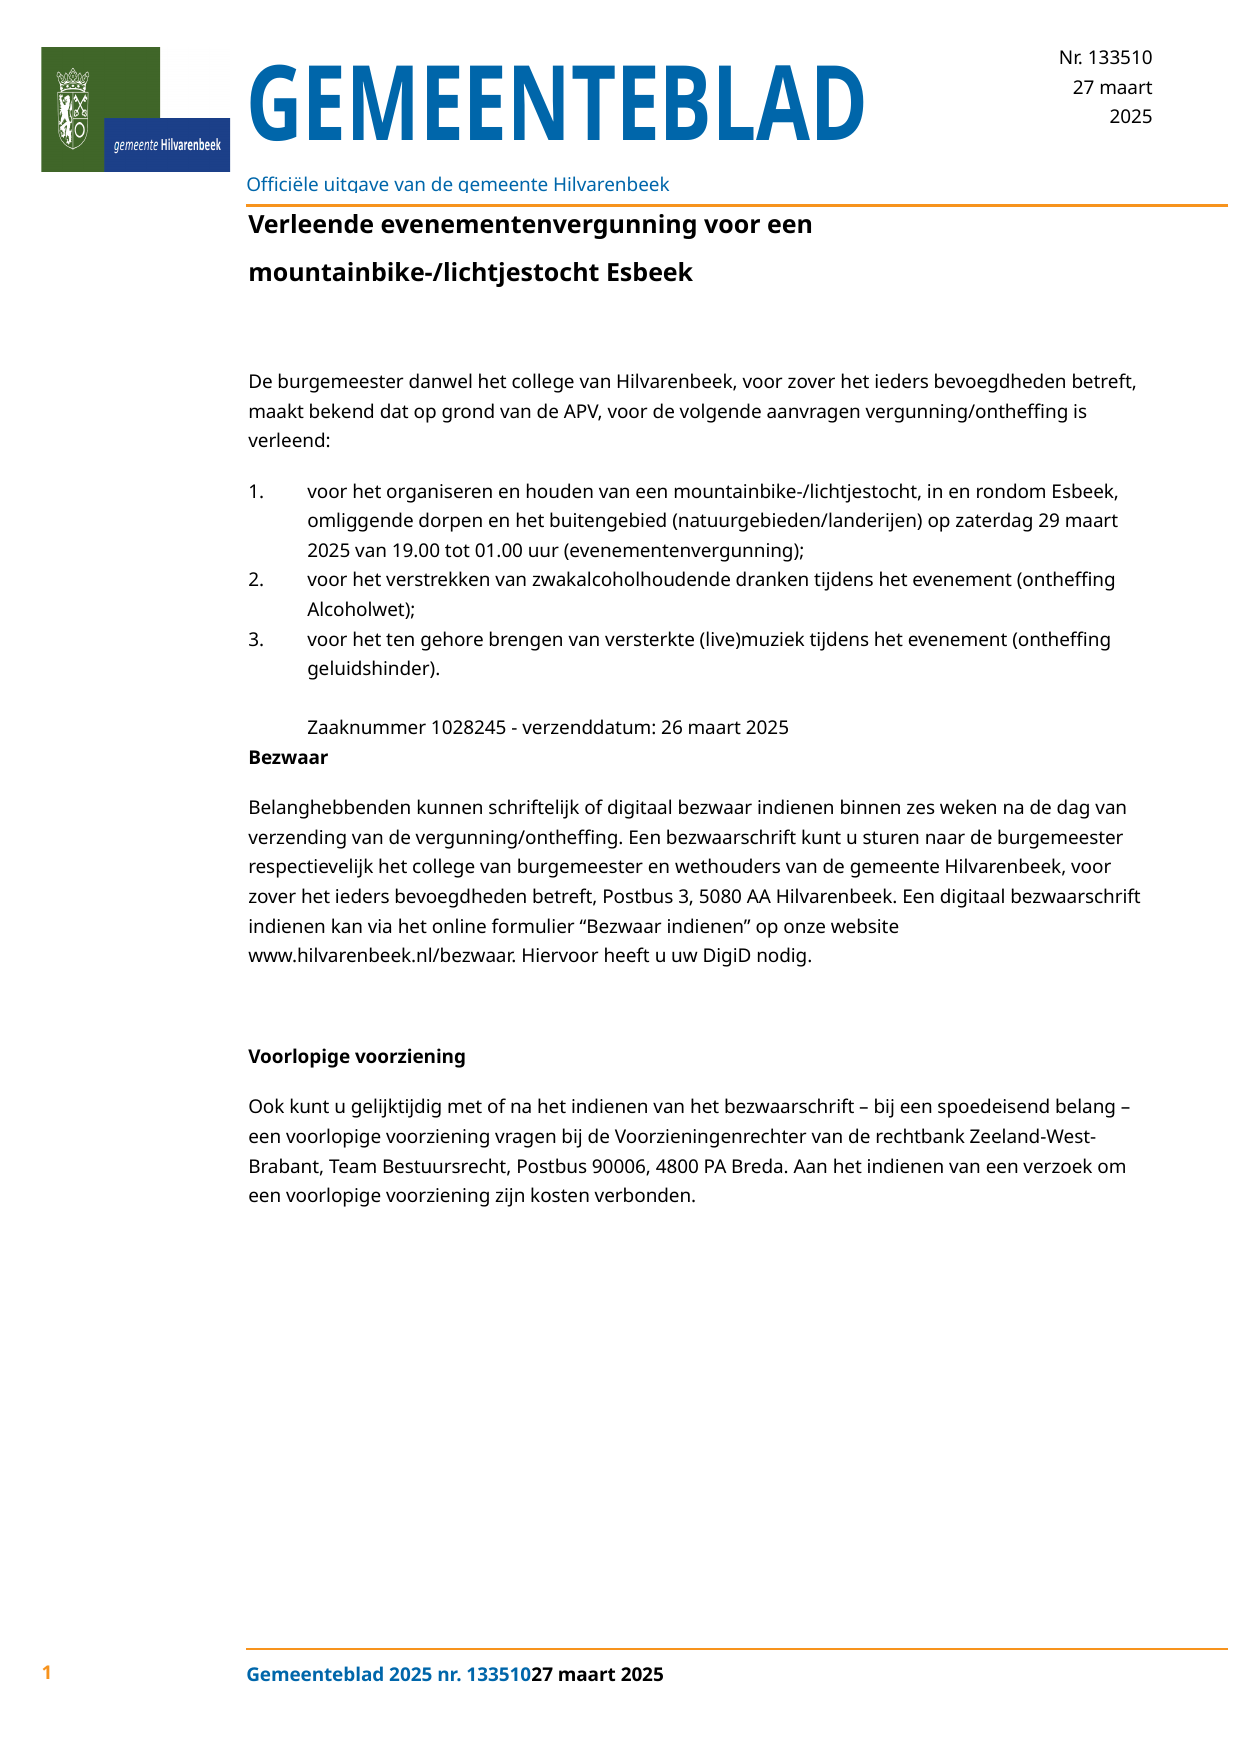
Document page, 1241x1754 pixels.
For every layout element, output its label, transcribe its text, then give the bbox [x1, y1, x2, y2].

list voor het verstrekken van zwakalcoholhoudende dranken tijdens het evenement (ontheffing Alcoholwet); [248, 567, 1152, 622]
text Verleende evenementenvergunning voor een mountainbike-/lichtjestocht Esbeek [248, 207, 1152, 288]
list Zaaknummer 1028245 - verzenddatum: 26 maart 2025 [248, 714, 1152, 740]
text De burgemeester danwel het college van Hilvarenbeek, voor zover het ieders bevoegdheden betreft, maakt bekend dat op grond van de APV, voor de volgende aanvragen vergunning/ontheffing is verleend: [248, 368, 1152, 453]
text Ook kunt u gelijktijdig met of na het indienen van het bezwaarschrift – bij een spoedeisend belang – een voorlopige voorziening vragen bij de Voorzieningenrechter van de rechtbank Zeeland-West-Brabant, Team Bestuursrecht, Postbus 90006, 4800 PA Breda. Aan het indienen van een verzoek om een voorlopige voorziening zijn kosten verbonden. [248, 1094, 1152, 1208]
text Bezwaar [248, 744, 1152, 770]
text Belanghebbenden kunnen schriftelijk of digitaal bezwaar indienen binnen zes weken na de dag van verzending van de vergunning/ontheffing. Een bezwaarschrift kunt u sturen naar de burgemeester respectievelijk het college van burgemeester en wethouders van de gemeente Hilvarenbeek, voor zover het ieders bevoegdheden betreft, Postbus 3, 5080 AA Hilvarenbeek. Een digitaal bezwaarschrift indienen kan via het online formulier “Bezwaar indienen” op onze website www.hilvarenbeek.nl/bezwaar. Hiervoor heeft u uw DigiD nodig. [248, 794, 1152, 968]
text Voorlopige voorziening [248, 1043, 1152, 1069]
list voor het ten gehore brengen van versterkte (live)muziek tijdens het evenement (ontheffing geluidshinder). [248, 626, 1152, 681]
picture [41, 47, 231, 172]
list voor het organiseren en houden van een mountainbike-/lichtjestocht, in en rondom Esbeek, omliggende dorpen en het buitengebied (natuurgebieden/landerijen) op zaterdag 29 maart 2025 van 19.00 tot 01.00 uur (evenementenvergunning); [248, 478, 1152, 563]
